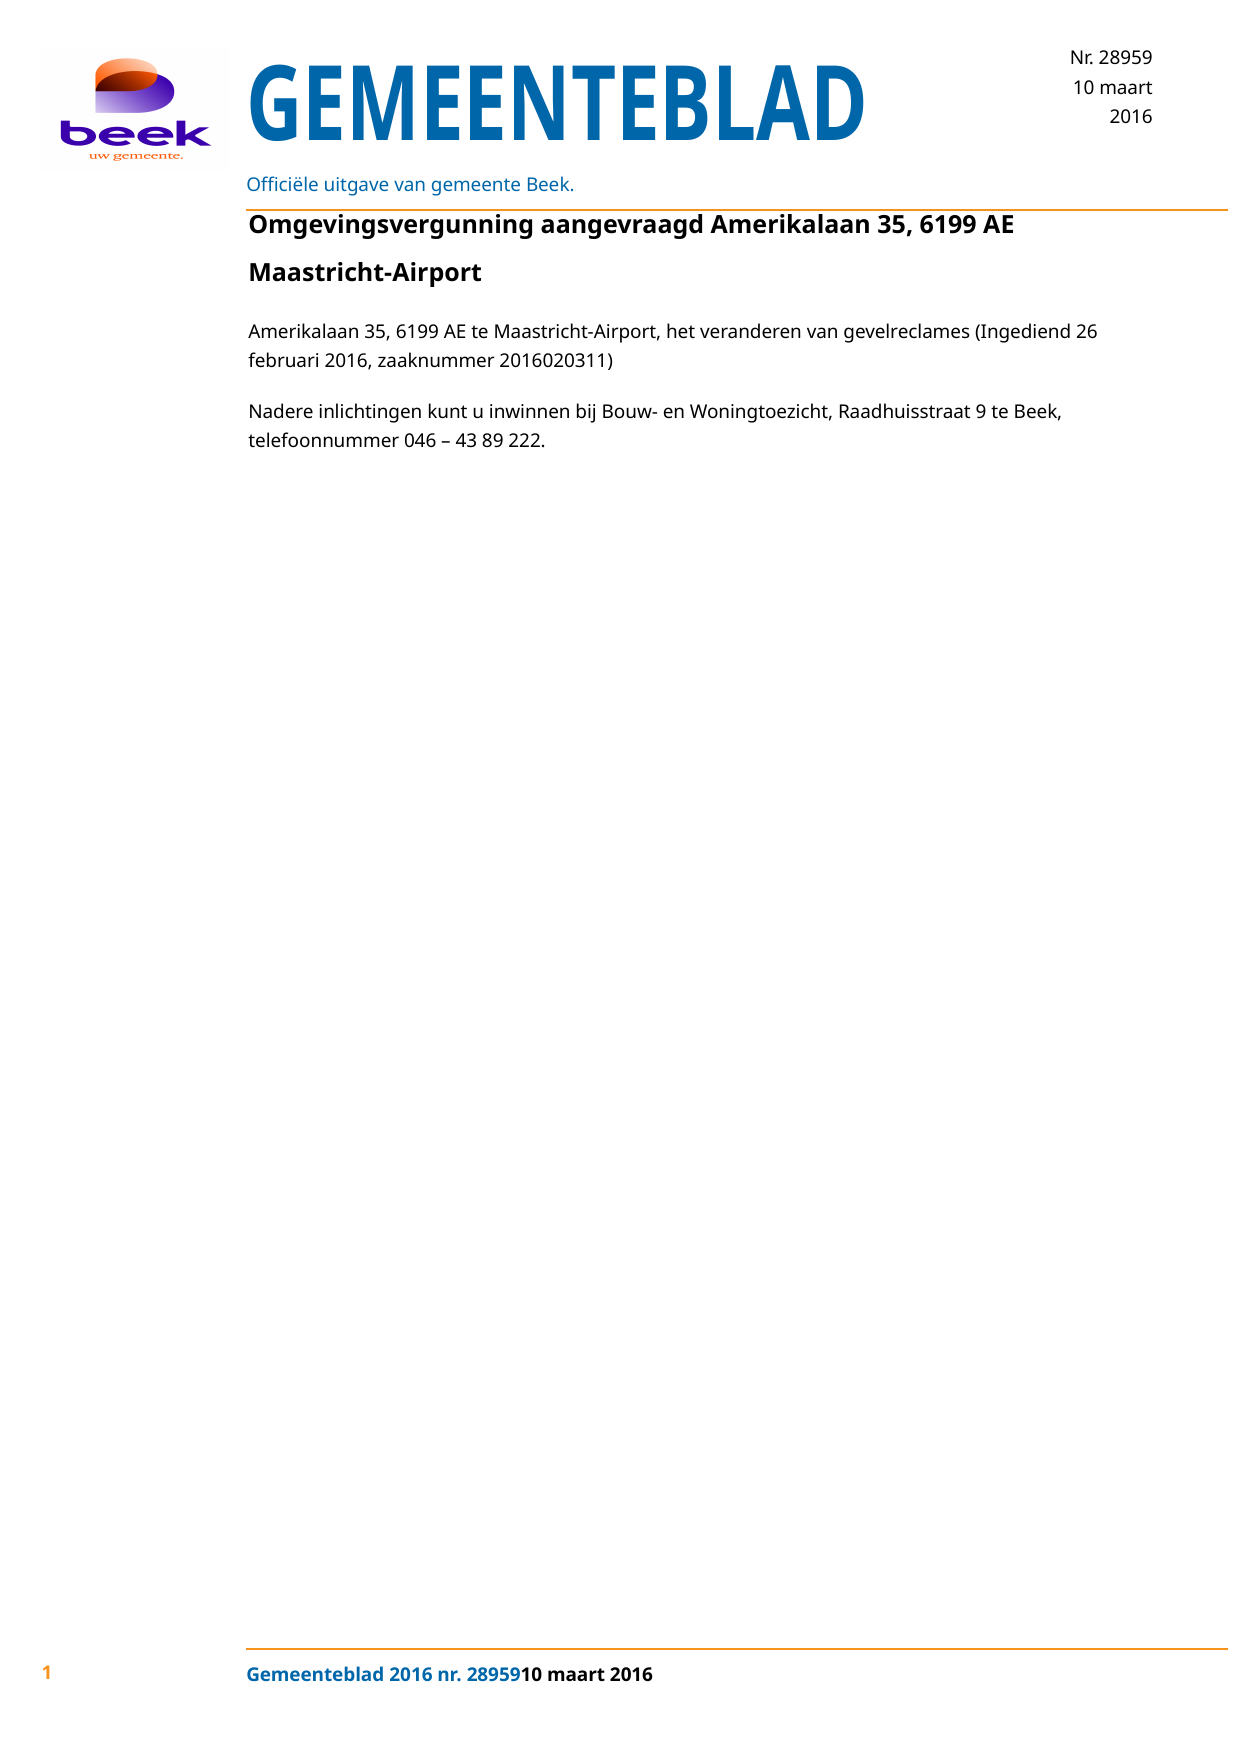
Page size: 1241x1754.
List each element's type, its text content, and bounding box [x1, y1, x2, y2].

text Omgevingsvergunning aangevraagd Amerikalaan 35, 6199 AE Maastricht-Airport [248, 211, 1152, 288]
picture [41, 47, 231, 172]
text Nadere inlichtingen kunt u inwinnen bij Bouw- en Woningtoezicht, Raadhuisstraat 9 te Beek, telefoonnummer 046 – 43 89 222. [248, 398, 1152, 453]
text Amerikalaan 35, 6199 AE te Maastricht-Airport, het veranderen van gevelreclames (Ingediend 26 februari 2016, zaaknummer 2016020311) [248, 318, 1152, 373]
